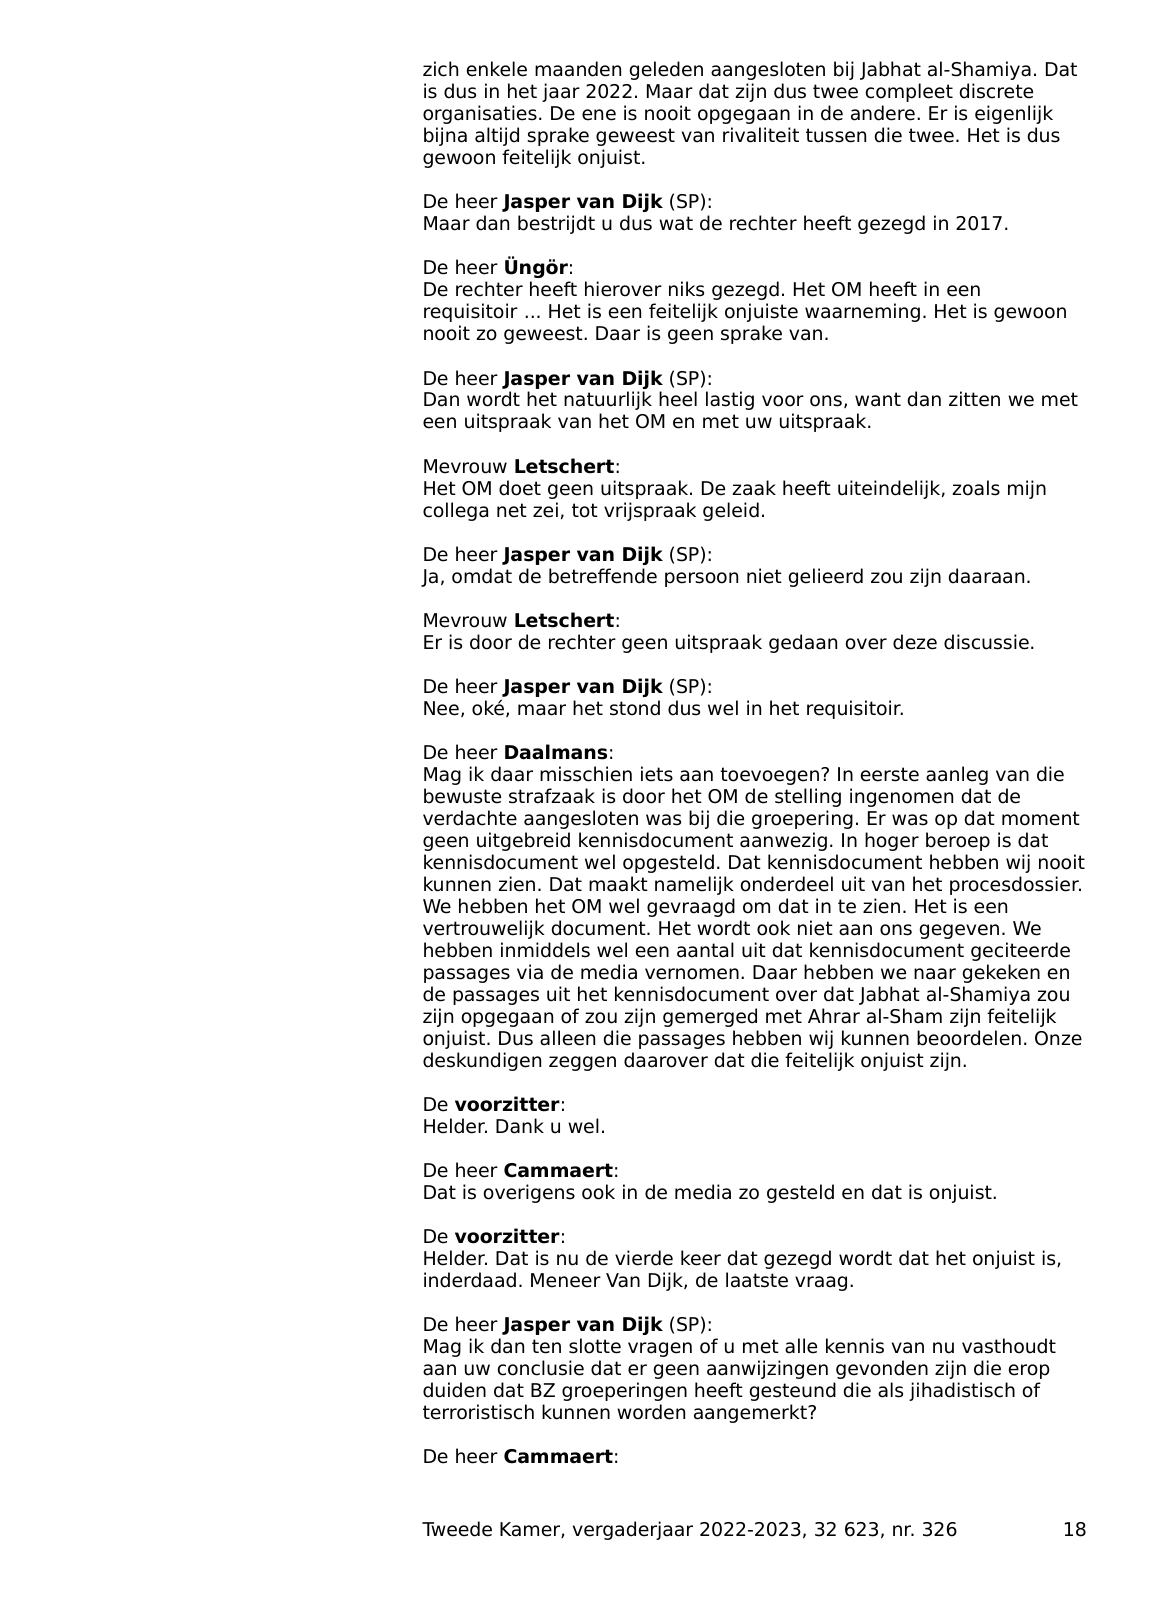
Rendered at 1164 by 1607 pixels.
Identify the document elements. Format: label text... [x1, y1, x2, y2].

text zich enkele maanden geleden aangesloten bij Jabhat al-Shamiya. Dat is dus in het jaar 2022. Maar dat zijn dus twee compleet discrete organisaties. De ene is nooit opgegaan in de andere. Er is eigenlijk bijna altijd sprake geweest van rivaliteit tussen die twee. Het is dus gewoon feitelijk onjuist. [422, 59, 1087, 169]
text De voorzitter: [422, 1094, 1087, 1116]
text Dat is overigens ook in de media zo gesteld en dat is onjuist. [422, 1182, 1087, 1204]
text Mevrouw Letschert: [422, 456, 1087, 477]
text De rechter heeft hierover niks gezegd. Het OM heeft in een requisitoir ... Het is een feitelijk onjuiste waarneming. Het is gewoon nooit zo geweest. Daar is geen sprake van. [422, 279, 1087, 345]
text De heer Jasper van Dijk (SP): [422, 191, 1087, 213]
text De heer Üngör: [422, 257, 1087, 279]
text De heer Jasper van Dijk (SP): [422, 676, 1087, 698]
text Helder. Dank u wel. [422, 1116, 1087, 1138]
text Mag ik daar misschien iets aan toevoegen? In eerste aanleg van die bewuste strafzaak is door het OM de stelling ingenomen dat de verdachte aangesloten was bij die groepering. Er was op dat moment geen uitgebreid kennisdocument aanwezig. In hoger beroep is dat kennisdocument wel opgesteld. Dat kennisdocument hebben wij nooit kunnen zien. Dat maakt namelijk onderdeel uit van het procesdossier. We hebben het OM wel gevraagd om dat in te zien. Het is een vertrouwelijk document. Het wordt ook niet aan ons gegeven. We hebben inmiddels wel een aantal uit dat kennisdocument geciteerde passages via de media vernomen. Daar hebben we naar gekeken en de passages uit het kennisdocument over dat Jabhat al-Shamiya zou zijn opgegaan of zou zijn gemerged met Ahrar al-Sham zijn feitelijk onjuist. Dus alleen die passages hebben wij kunnen beoordelen. Onze deskundigen zeggen daarover dat die feitelijk onjuist zijn. [422, 764, 1087, 1072]
text Dan wordt het natuurlijk heel lastig voor ons, want dan zitten we met een uitspraak van het OM en met uw uitspraak. [422, 389, 1087, 433]
text Maar dan bestrijdt u dus wat de rechter heeft gezegd in 2017. [422, 213, 1087, 235]
text Mevrouw Letschert: [422, 610, 1087, 632]
text Helder. Dat is nu de vierde keer dat gezegd wordt dat het onjuist is, inderdaad. Meneer Van Dijk, de laatste vraag. [422, 1248, 1087, 1292]
text De heer Jasper van Dijk (SP): [422, 544, 1087, 566]
text De heer Daalmans: [422, 742, 1087, 764]
text De heer Cammaert: [422, 1160, 1087, 1182]
text De heer Cammaert: [422, 1446, 1087, 1468]
text Mag ik dan ten slotte vragen of u met alle kennis van nu vasthoudt aan uw conclusie dat er geen aanwijzingen gevonden zijn die erop duiden dat BZ groeperingen heeft gesteund die als jihadistisch of terroristisch kunnen worden aangemerkt? [422, 1336, 1087, 1424]
text Nee, oké, maar het stond dus wel in het requisitoir. [422, 698, 1087, 720]
text Er is door de rechter geen uitspraak gedaan over deze discussie. [422, 632, 1087, 654]
text De heer Jasper van Dijk (SP): [422, 1314, 1087, 1336]
text Ja, omdat de betreffende persoon niet gelieerd zou zijn daaraan. [422, 566, 1087, 588]
text De voorzitter: [422, 1226, 1087, 1248]
text Het OM doet geen uitspraak. De zaak heeft uiteindelijk, zoals mijn collega net zei, tot vrijspraak geleid. [422, 477, 1087, 521]
text De heer Jasper van Dijk (SP): [422, 367, 1087, 389]
